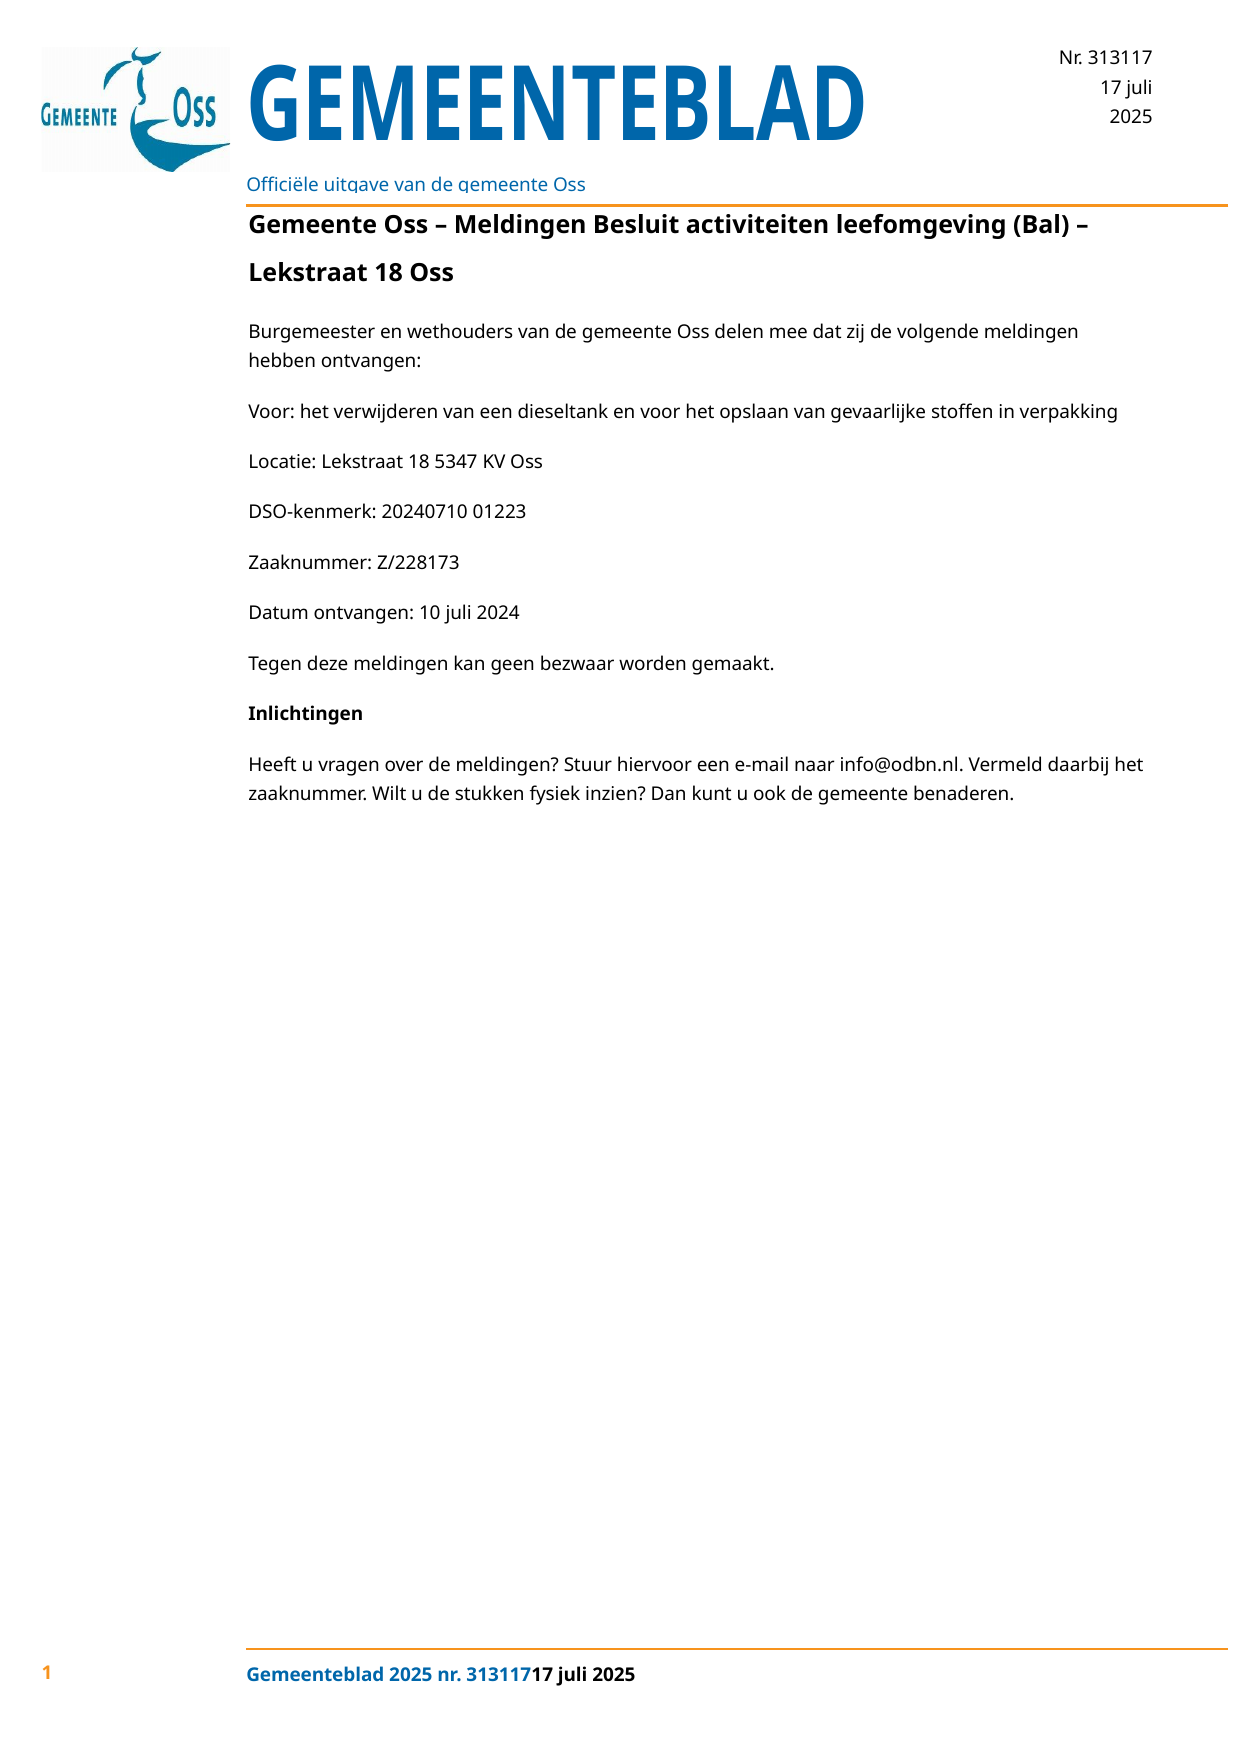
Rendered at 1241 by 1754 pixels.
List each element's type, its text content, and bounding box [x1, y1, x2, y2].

text Zaaknummer: Z/228173 [248, 549, 1152, 575]
picture [41, 47, 231, 172]
text Gemeente Oss – Meldingen Besluit activiteiten leefomgeving (Bal) – Lekstraat 18 Oss [248, 207, 1152, 288]
text Inlichtingen [248, 700, 1152, 726]
text Tegen deze meldingen kan geen bezwaar worden gemaakt. [248, 650, 1152, 676]
text Datum ontvangen: 10 juli 2024 [248, 599, 1152, 625]
text DSO-kenmerk: 20240710 01223 [248, 499, 1152, 524]
text Burgemeester en wethouders van de gemeente Oss delen mee dat zij de volgende meldingen hebben ontvangen: [248, 318, 1152, 373]
text Voor: het verwijderen van een dieseltank en voor het opslaan van gevaarlijke stoffen in verpakking [248, 398, 1152, 424]
text Locatie: Lekstraat 18 5347 KV Oss [248, 448, 1152, 474]
text Heeft u vragen over de meldingen? Stuur hiervoor een e-mail naar info@odbn.nl. Vermeld daarbij het zaaknummer. Wilt u de stukken fysiek inzien? Dan kunt u ook de gemeente benaderen. [248, 751, 1152, 806]
